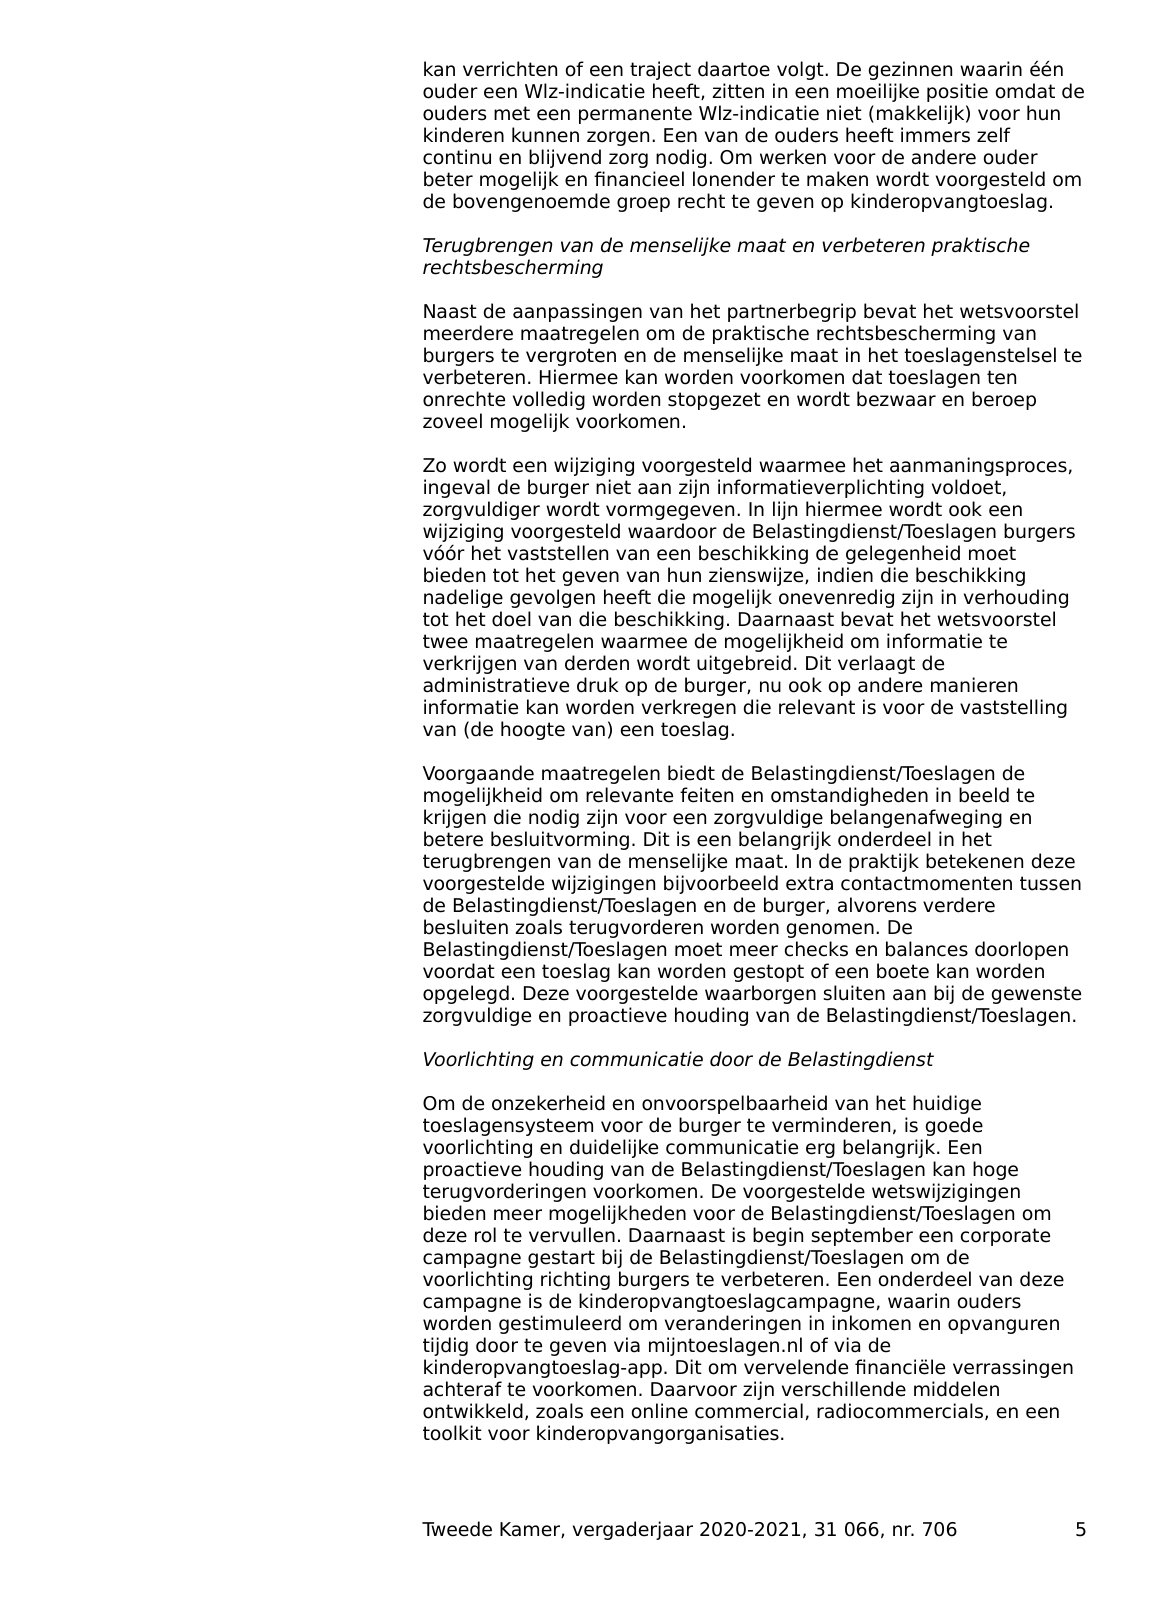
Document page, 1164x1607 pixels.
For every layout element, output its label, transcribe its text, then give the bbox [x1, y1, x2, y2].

text Naast de aanpassingen van het partnerbegrip bevat het wetsvoorstel meerdere maatregelen om de praktische rechtsbescherming van burgers te vergroten en de menselijke maat in het toeslagenstelsel te verbeteren. Hiermee kan worden voorkomen dat toeslagen ten onrechte volledig worden stopgezet en wordt bezwaar en beroep zoveel mogelijk voorkomen. [422, 301, 1087, 433]
text Om de onzekerheid en onvoorspelbaarheid van het huidige toeslagensysteem voor de burger te verminderen, is goede voorlichting en duidelijke communicatie erg belangrijk. Een proactieve houding van de Belastingdienst/Toeslagen kan hoge terugvorderingen voorkomen. De voorgestelde wetswijzigingen bieden meer mogelijkheden voor de Belastingdienst/Toeslagen om deze rol te vervullen. Daarnaast is begin september een corporate campagne gestart bij de Belastingdienst/Toeslagen om de voorlichting richting burgers te verbeteren. Een onderdeel van deze campagne is de kinderopvangtoeslagcampagne, waarin ouders worden gestimuleerd om veranderingen in inkomen en opvanguren tijdig door te geven via mijntoeslagen.nl of via de kinderopvangtoeslag-app. Dit om vervelende financiële verrassingen achteraf te voorkomen. Daarvoor zijn verschillende middelen ontwikkeld, zoals een online commercial, radiocommercials, en een toolkit voor kinderopvangorganisaties. [422, 1093, 1087, 1445]
subtitle Voorlichting en communicatie door de Belastingdienst [422, 1049, 1087, 1071]
subtitle Terugbrengen van de menselijke maat en verbeteren praktische rechtsbescherming [422, 235, 1087, 279]
text Voorgaande maatregelen biedt de Belastingdienst/Toeslagen de mogelijkheid om relevante feiten en omstandigheden in beeld te krijgen die nodig zijn voor een zorgvuldige belangenafweging en betere besluitvorming. Dit is een belangrijk onderdeel in het terugbrengen van de menselijke maat. In de praktijk betekenen deze voorgestelde wijzigingen bijvoorbeeld extra contactmomenten tussen de Belastingdienst/Toeslagen en de burger, alvorens verdere besluiten zoals terugvorderen worden genomen. De Belastingdienst/Toeslagen moet meer checks en balances doorlopen voordat een toeslag kan worden gestopt of een boete kan worden opgelegd. Deze voorgestelde waarborgen sluiten aan bij de gewenste zorgvuldige en proactieve houding van de Belastingdienst/Toeslagen. [422, 763, 1087, 1027]
text Zo wordt een wijziging voorgesteld waarmee het aanmaningsproces, ingeval de burger niet aan zijn informatieverplichting voldoet, zorgvuldiger wordt vormgegeven. In lijn hiermee wordt ook een wijziging voorgesteld waardoor de Belastingdienst/Toeslagen burgers vóór het vaststellen van een beschikking de gelegenheid moet bieden tot het geven van hun zienswijze, indien die beschikking nadelige gevolgen heeft die mogelijk onevenredig zijn in verhouding tot het doel van die beschikking. Daarnaast bevat het wetsvoorstel twee maatregelen waarmee de mogelijkheid om informatie te verkrijgen van derden wordt uitgebreid. Dit verlaagt de administratieve druk op de burger, nu ook op andere manieren informatie kan worden verkregen die relevant is voor de vaststelling van (de hoogte van) een toeslag. [422, 455, 1087, 741]
text kan verrichten of een traject daartoe volgt. De gezinnen waarin één ouder een Wlz-indicatie heeft, zitten in een moeilijke positie omdat de ouders met een permanente Wlz-indicatie niet (makkelijk) voor hun kinderen kunnen zorgen. Een van de ouders heeft immers zelf continu en blijvend zorg nodig. Om werken voor de andere ouder beter mogelijk en financieel lonender te maken wordt voorgesteld om de bovengenoemde groep recht te geven op kinderopvangtoeslag. [422, 59, 1087, 213]
